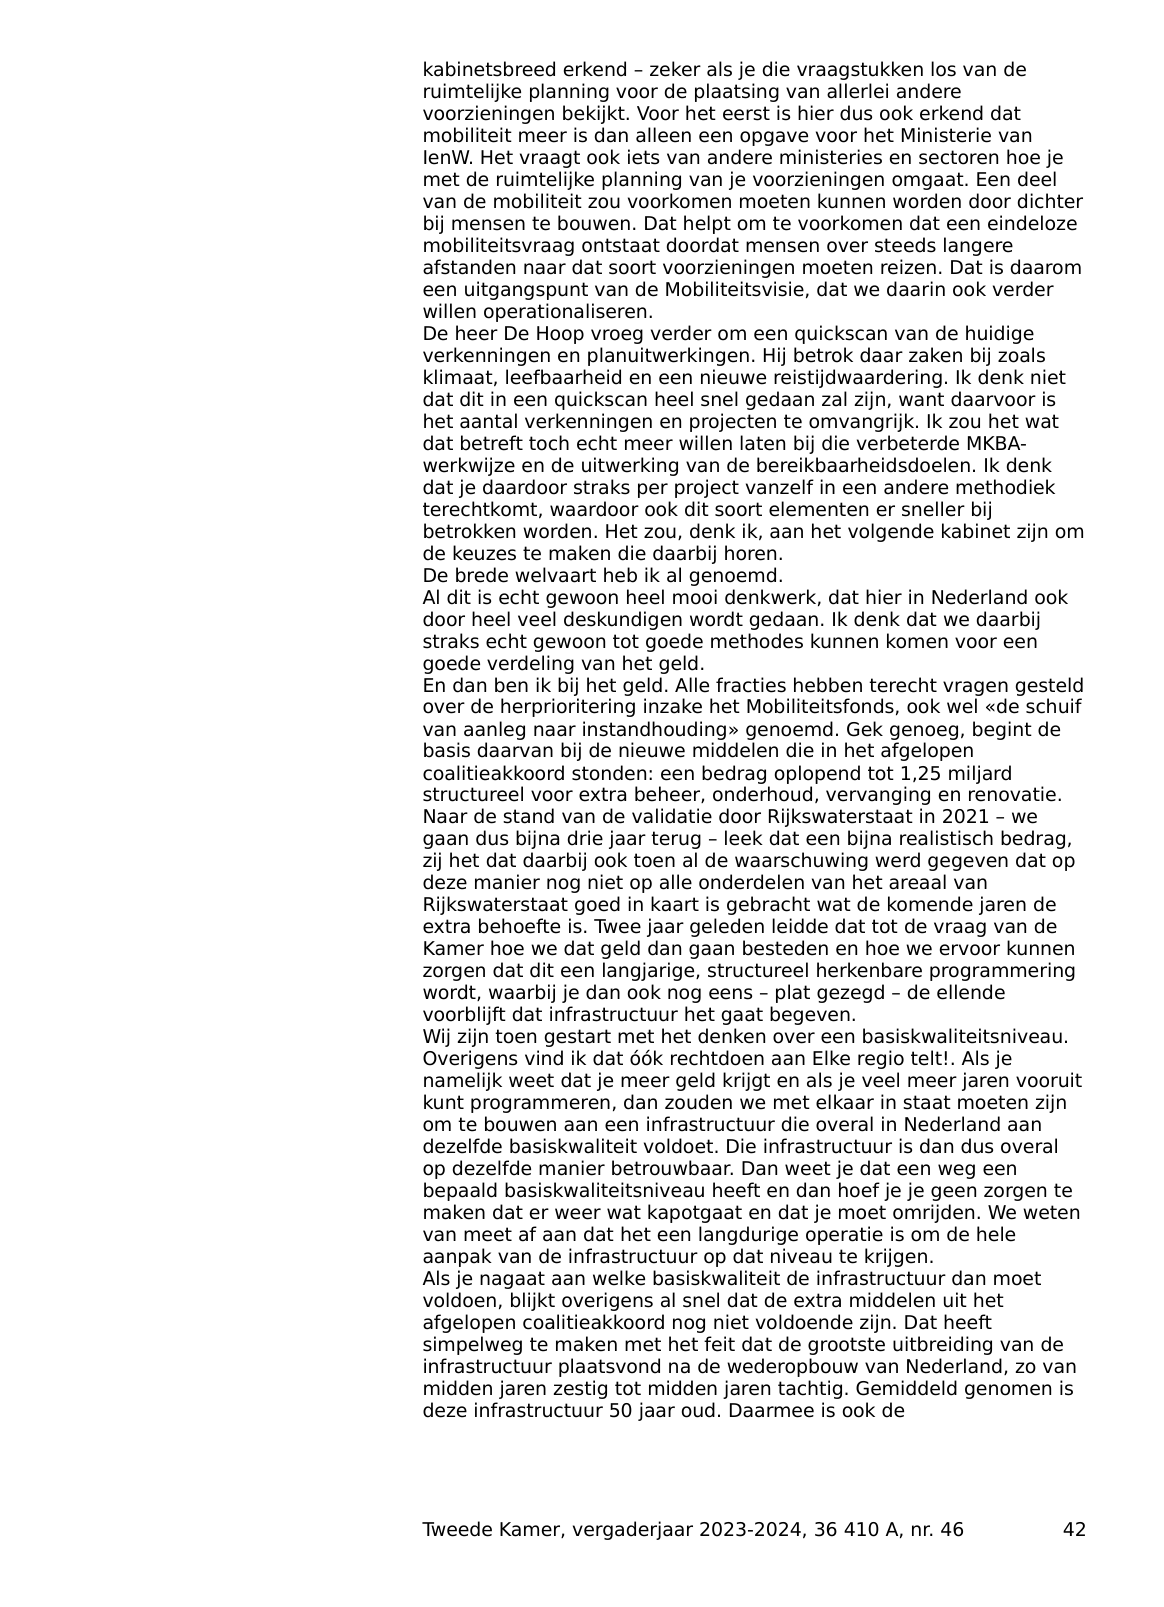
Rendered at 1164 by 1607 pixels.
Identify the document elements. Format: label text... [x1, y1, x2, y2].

text En dan ben ik bij het geld. Alle fracties hebben terecht vragen gesteld over de herprioritering inzake het Mobiliteitsfonds, ook wel «de schuif van aanleg naar instandhouding» genoemd. Gek genoeg, begint de basis daarvan bij de nieuwe middelen die in het afgelopen coalitieakkoord stonden: een bedrag oplopend tot 1,25 miljard structureel voor extra beheer, onderhoud, vervanging en renovatie. Naar de stand van de validatie door Rijkswaterstaat in 2021 – we gaan dus bijna drie jaar terug – leek dat een bijna realistisch bedrag, zij het dat daarbij ook toen al de waarschuwing werd gegeven dat op deze manier nog niet op alle onderdelen van het areaal van Rijkswaterstaat goed in kaart is gebracht wat de komende jaren de extra behoefte is. Twee jaar geleden leidde dat tot de vraag van de Kamer hoe we dat geld dan gaan besteden en hoe we ervoor kunnen zorgen dat dit een langjarige, structureel herkenbare programmering wordt, waarbij je dan ook nog eens – plat gezegd – de ellende voorblijft dat infrastructuur het gaat begeven. [422, 674, 1087, 1026]
text De brede welvaart heb ik al genoemd. [422, 564, 1087, 587]
text Al dit is echt gewoon heel mooi denkwerk, dat hier in Nederland ook door heel veel deskundigen wordt gedaan. Ik denk dat we daarbij straks echt gewoon tot goede methodes kunnen komen voor een goede verdeling van het geld. [422, 587, 1087, 674]
text De heer De Hoop vroeg verder om een quickscan van de huidige verkenningen en planuitwerkingen. Hij betrok daar zaken bij zoals klimaat, leefbaarheid en een nieuwe reistijdwaardering. Ik denk niet dat dit in een quickscan heel snel gedaan zal zijn, want daarvoor is het aantal verkenningen en projecten te omvangrijk. Ik zou het wat dat betreft toch echt meer willen laten bij die verbeterde MKBA-werkwijze en de uitwerking van de bereikbaarheidsdoelen. Ik denk dat je daardoor straks per project vanzelf in een andere methodiek terechtkomt, waardoor ook dit soort elementen er sneller bij betrokken worden. Het zou, denk ik, aan het volgende kabinet zijn om de keuzes te maken die daarbij horen. [422, 323, 1087, 564]
text kabinetsbreed erkend – zeker als je die vraagstukken los van de ruimtelijke planning voor de plaatsing van allerlei andere voorzieningen bekijkt. Voor het eerst is hier dus ook erkend dat mobiliteit meer is dan alleen een opgave voor het Ministerie van IenW. Het vraagt ook iets van andere ministeries en sectoren hoe je met de ruimtelijke planning van je voorzieningen omgaat. Een deel van de mobiliteit zou voorkomen moeten kunnen worden door dichter bij mensen te bouwen. Dat helpt om te voorkomen dat een eindeloze mobiliteitsvraag ontstaat doordat mensen over steeds langere afstanden naar dat soort voorzieningen moeten reizen. Dat is daarom een uitgangspunt van de Mobiliteitsvisie, dat we daarin ook verder willen operationaliseren. [422, 59, 1087, 323]
text Als je nagaat aan welke basiskwaliteit de infrastructuur dan moet voldoen, blijkt overigens al snel dat de extra middelen uit het afgelopen coalitieakkoord nog niet voldoende zijn. Dat heeft simpelweg te maken met het feit dat de grootste uitbreiding van de infrastructuur plaatsvond na de wederopbouw van Nederland, zo van midden jaren zestig tot midden jaren tachtig. Gemiddeld genomen is deze infrastructuur 50 jaar oud. Daarmee is ook de [422, 1268, 1087, 1422]
text Wij zijn toen gestart met het denken over een basiskwaliteitsniveau. Overigens vind ik dat óók rechtdoen aan Elke regio telt!. Als je namelijk weet dat je meer geld krijgt en als je veel meer jaren vooruit kunt programmeren, dan zouden we met elkaar in staat moeten zijn om te bouwen aan een infrastructuur die overal in Nederland aan dezelfde basiskwaliteit voldoet. Die infrastructuur is dan dus overal op dezelfde manier betrouwbaar. Dan weet je dat een weg een bepaald basiskwaliteitsniveau heeft en dan hoef je je geen zorgen te maken dat er weer wat kapotgaat en dat je moet omrijden. We weten van meet af aan dat het een langdurige operatie is om de hele aanpak van de infrastructuur op dat niveau te krijgen. [422, 1026, 1087, 1268]
